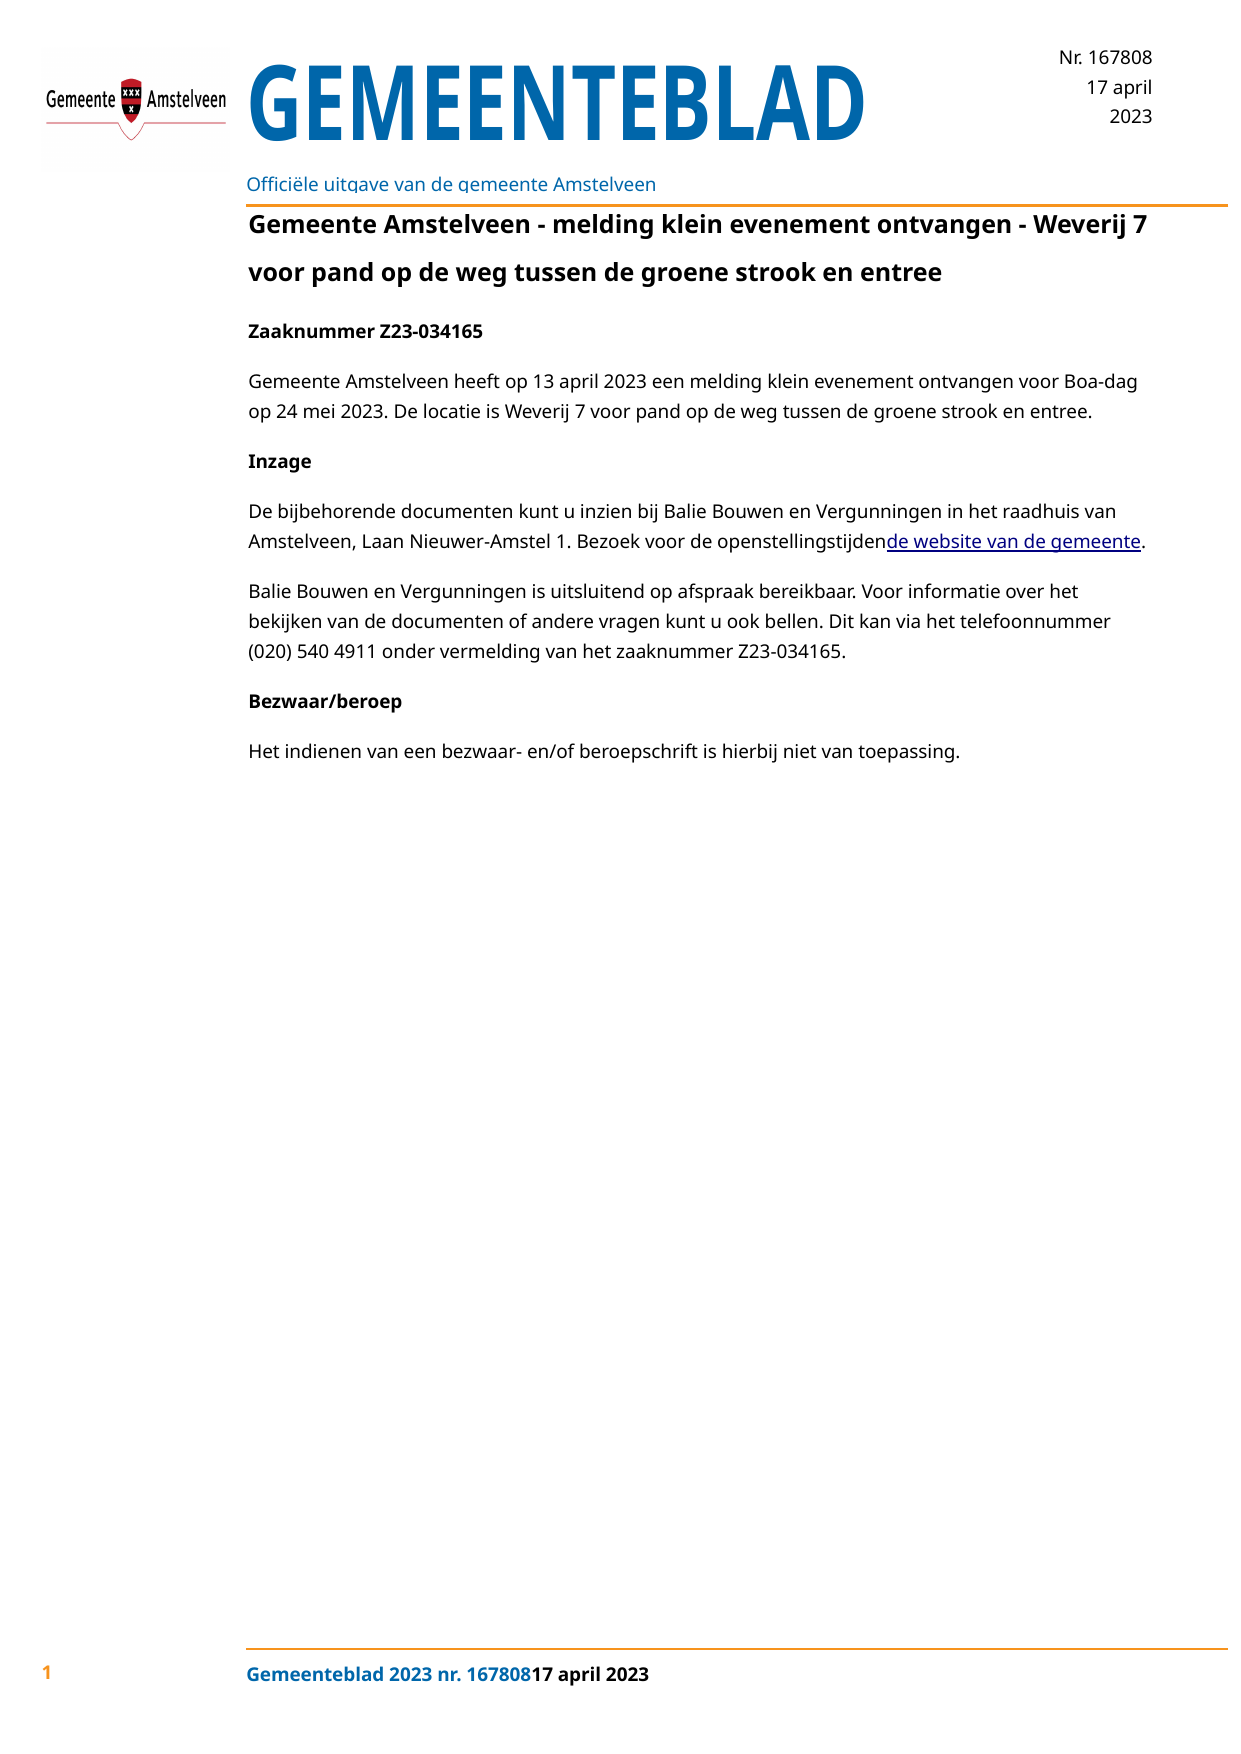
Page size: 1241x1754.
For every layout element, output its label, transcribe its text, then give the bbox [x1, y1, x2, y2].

text Gemeente Amstelveen - melding klein evenement ontvangen - Weverij 7 voor pand op de weg tussen de groene strook en entree [248, 207, 1152, 288]
text De bijbehorende documenten kunt u inzien bij Balie Bouwen en Vergunningen in het raadhuis van Amstelveen, Laan Nieuwer-Amstel 1. Bezoek voor de openstellingstijdende website van de gemeente. [248, 499, 1152, 554]
text Bezwaar/beroep [248, 688, 1152, 714]
text Het indienen van een bezwaar- en/of beroepschrift is hierbij niet van toepassing. [248, 739, 1152, 764]
text Gemeente Amstelveen heeft op 13 april 2023 een melding klein evenement ontvangen voor Boa-dag op 24 mei 2023. De locatie is Weverij 7 voor pand op de weg tussen de groene strook en entree. [248, 368, 1152, 424]
picture [41, 47, 231, 172]
text Balie Bouwen en Vergunningen is uitsluitend op afspraak bereikbaar. Voor informatie over het bekijken van de documenten of andere vragen kunt u ook bellen. Dit kan via het telefoonnummer (020) 540 4911 onder vermelding van het zaaknummer Z23-034165. [248, 579, 1152, 664]
text Zaaknummer Z23-034165 [248, 318, 1152, 344]
text Inzage [248, 448, 1152, 474]
